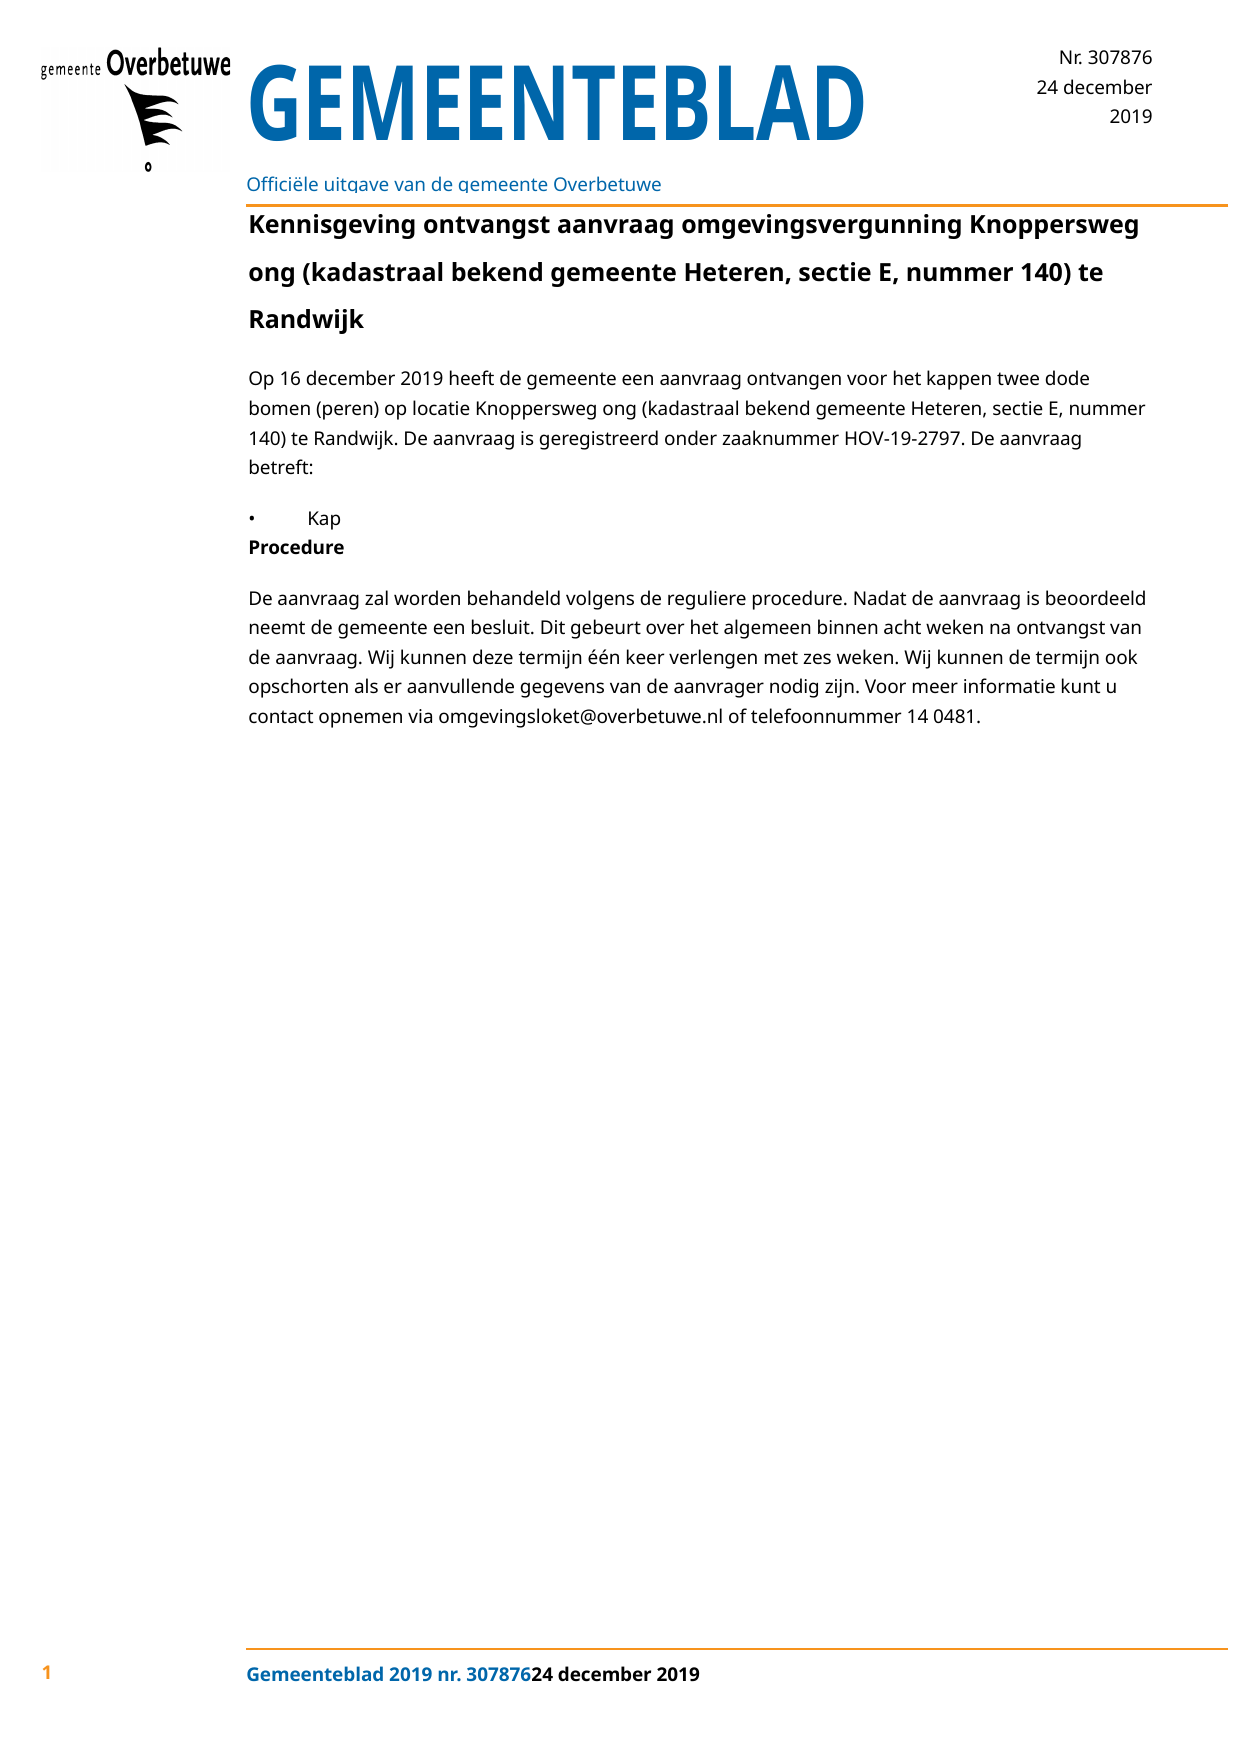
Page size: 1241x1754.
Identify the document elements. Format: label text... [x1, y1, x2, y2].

list Kap [248, 505, 1152, 530]
text De aanvraag zal worden behandeld volgens de reguliere procedure. Nadat de aanvraag is beoordeeld neemt de gemeente een besluit. Dit gebeurt over het algemeen binnen acht weken na ontvangst van de aanvraag. Wij kunnen deze termijn één keer verlengen met zes weken. Wij kunnen de termijn ook opschorten als er aanvullende gegevens van de aanvrager nodig zijn. Voor meer informatie kunt u contact opnemen via omgevingsloket@overbetuwe.nl of telefoonnummer 14 0481. [248, 585, 1152, 729]
text Procedure [248, 534, 1152, 560]
picture [41, 47, 231, 172]
text Op 16 december 2019 heeft de gemeente een aanvraag ontvangen voor het kappen twee dode bomen (peren) op locatie Knoppersweg ong (kadastraal bekend gemeente Heteren, sectie E, nummer 140) te Randwijk. De aanvraag is geregistreerd onder zaaknummer HOV-19-2797. De aanvraag betreft: [248, 366, 1152, 480]
text Kennisgeving ontvangst aanvraag omgevingsvergunning Knoppersweg ong (kadastraal bekend gemeente Heteren, sectie E, nummer 140) te Randwijk [248, 207, 1152, 336]
